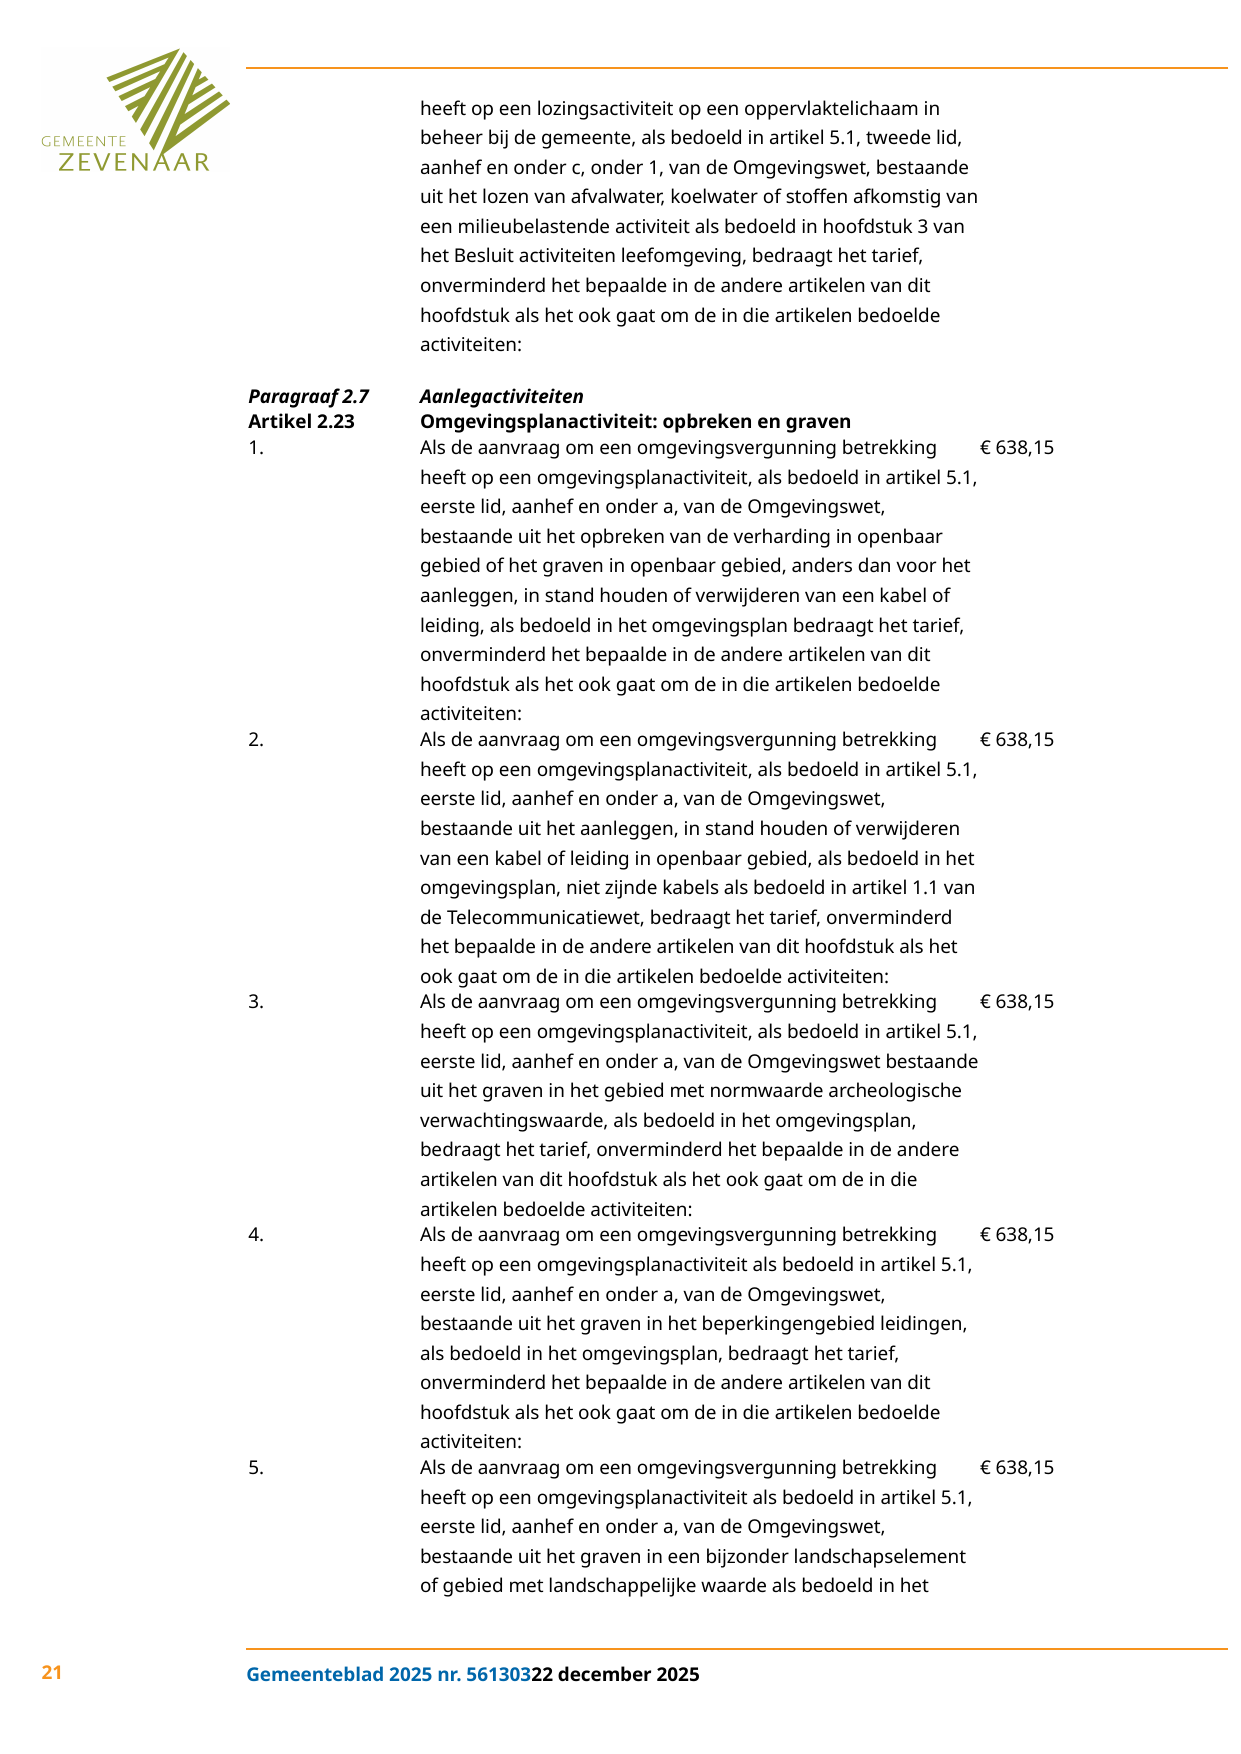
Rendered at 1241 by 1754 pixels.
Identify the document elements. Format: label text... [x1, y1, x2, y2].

table_cell [980, 383, 1152, 409]
table_cell € 638,15 [980, 989, 1152, 1222]
table_cell [980, 357, 1152, 383]
table_cell 1. [248, 434, 420, 726]
table_cell 4. [248, 1222, 420, 1454]
table_cell [980, 409, 1152, 434]
table_cell Artikel 2.23 [248, 409, 420, 434]
table_cell Als de aanvraag om een omgevingsvergunning betrekking heeft op een omgevingsplanactiviteit, als bedoeld in artikel 5.1, eerste lid, aanhef en onder a, van de Omgevingswet, bestaande uit het opbreken van de verharding in openbaar gebied of het graven in openbaar gebied, anders dan voor het aanleggen, in stand houden of verwijderen van een kabel of leiding, als bedoeld in het omgevingsplan bedraagt het tarief, onverminderd het bepaalde in de andere artikelen van dit hoofdstuk als het ook gaat om de in die artikelen bedoelde activiteiten: [420, 434, 980, 726]
table_cell Als de aanvraag om een omgevingsvergunning betrekking heeft op een omgevingsplanactiviteit als bedoeld in artikel 5.1, eerste lid, aanhef en onder a, van de Omgevingswet, bestaande uit het graven in het beperkingengebied leidingen, als bedoeld in het omgevingsplan, bedraagt het tarief, onverminderd het bepaalde in de andere artikelen van dit hoofdstuk als het ook gaat om de in die artikelen bedoelde activiteiten: [420, 1222, 980, 1454]
table_cell € 638,15 [980, 1454, 1152, 1598]
picture [41, 47, 231, 172]
table_cell Als de aanvraag om een omgevingsvergunning betrekking heeft op een omgevingsplanactiviteit als bedoeld in artikel 5.1, eerste lid, aanhef en onder a, van de Omgevingswet, bestaande uit het graven in een bijzonder landschapselement of gebied met landschappelijke waarde als bedoeld in het [420, 1454, 980, 1598]
table_cell [248, 357, 420, 383]
table_cell Als de aanvraag om een omgevingsvergunning betrekking heeft op een omgevingsplanactiviteit, als bedoeld in artikel 5.1, eerste lid, aanhef en onder a, van de Omgevingswet, bestaande uit het aanleggen, in stand houden of verwijderen van een kabel of leiding in openbaar gebied, als bedoeld in het omgevingsplan, niet zijnde kabels als bedoeld in artikel 1.1 van de Telecommunicatiewet, bedraagt het tarief, onverminderd het bepaalde in de andere artikelen van dit hoofdstuk als het ook gaat om de in die artikelen bedoelde activiteiten: [420, 726, 980, 989]
table_cell [980, 95, 1152, 357]
table_cell € 638,15 [980, 726, 1152, 989]
table_cell Omgevingsplanactiviteit: opbreken en graven [420, 409, 980, 434]
table_cell [248, 95, 420, 357]
table_cell 5. [248, 1454, 420, 1598]
table_cell heeft op een lozingsactiviteit op een oppervlaktelichaam in beheer bij de gemeente, als bedoeld in artikel 5.1, tweede lid, aanhef en onder c, onder 1, van de Omgevingswet, bestaande uit het lozen van afvalwater, koelwater of stoffen afkomstig van een milieubelastende activiteit als bedoeld in hoofdstuk 3 van het Besluit activiteiten leefomgeving, bedraagt het tarief, onverminderd het bepaalde in de andere artikelen van dit hoofdstuk als het ook gaat om de in die artikelen bedoelde activiteiten: [420, 95, 980, 357]
table_cell [420, 357, 980, 383]
table_cell Aanlegactiviteiten [420, 383, 980, 409]
table_cell 3. [248, 989, 420, 1222]
table_cell € 638,15 [980, 434, 1152, 726]
table_cell 2. [248, 726, 420, 989]
table_cell Paragraaf 2.7 [248, 383, 420, 409]
table_cell € 638,15 [980, 1222, 1152, 1454]
table_cell Als de aanvraag om een omgevingsvergunning betrekking heeft op een omgevingsplanactiviteit, als bedoeld in artikel 5.1, eerste lid, aanhef en onder a, van de Omgevingswet bestaande uit het graven in het gebied met normwaarde archeologische verwachtingswaarde, als bedoeld in het omgevingsplan, bedraagt het tarief, onverminderd het bepaalde in de andere artikelen van dit hoofdstuk als het ook gaat om de in die artikelen bedoelde activiteiten: [420, 989, 980, 1222]
